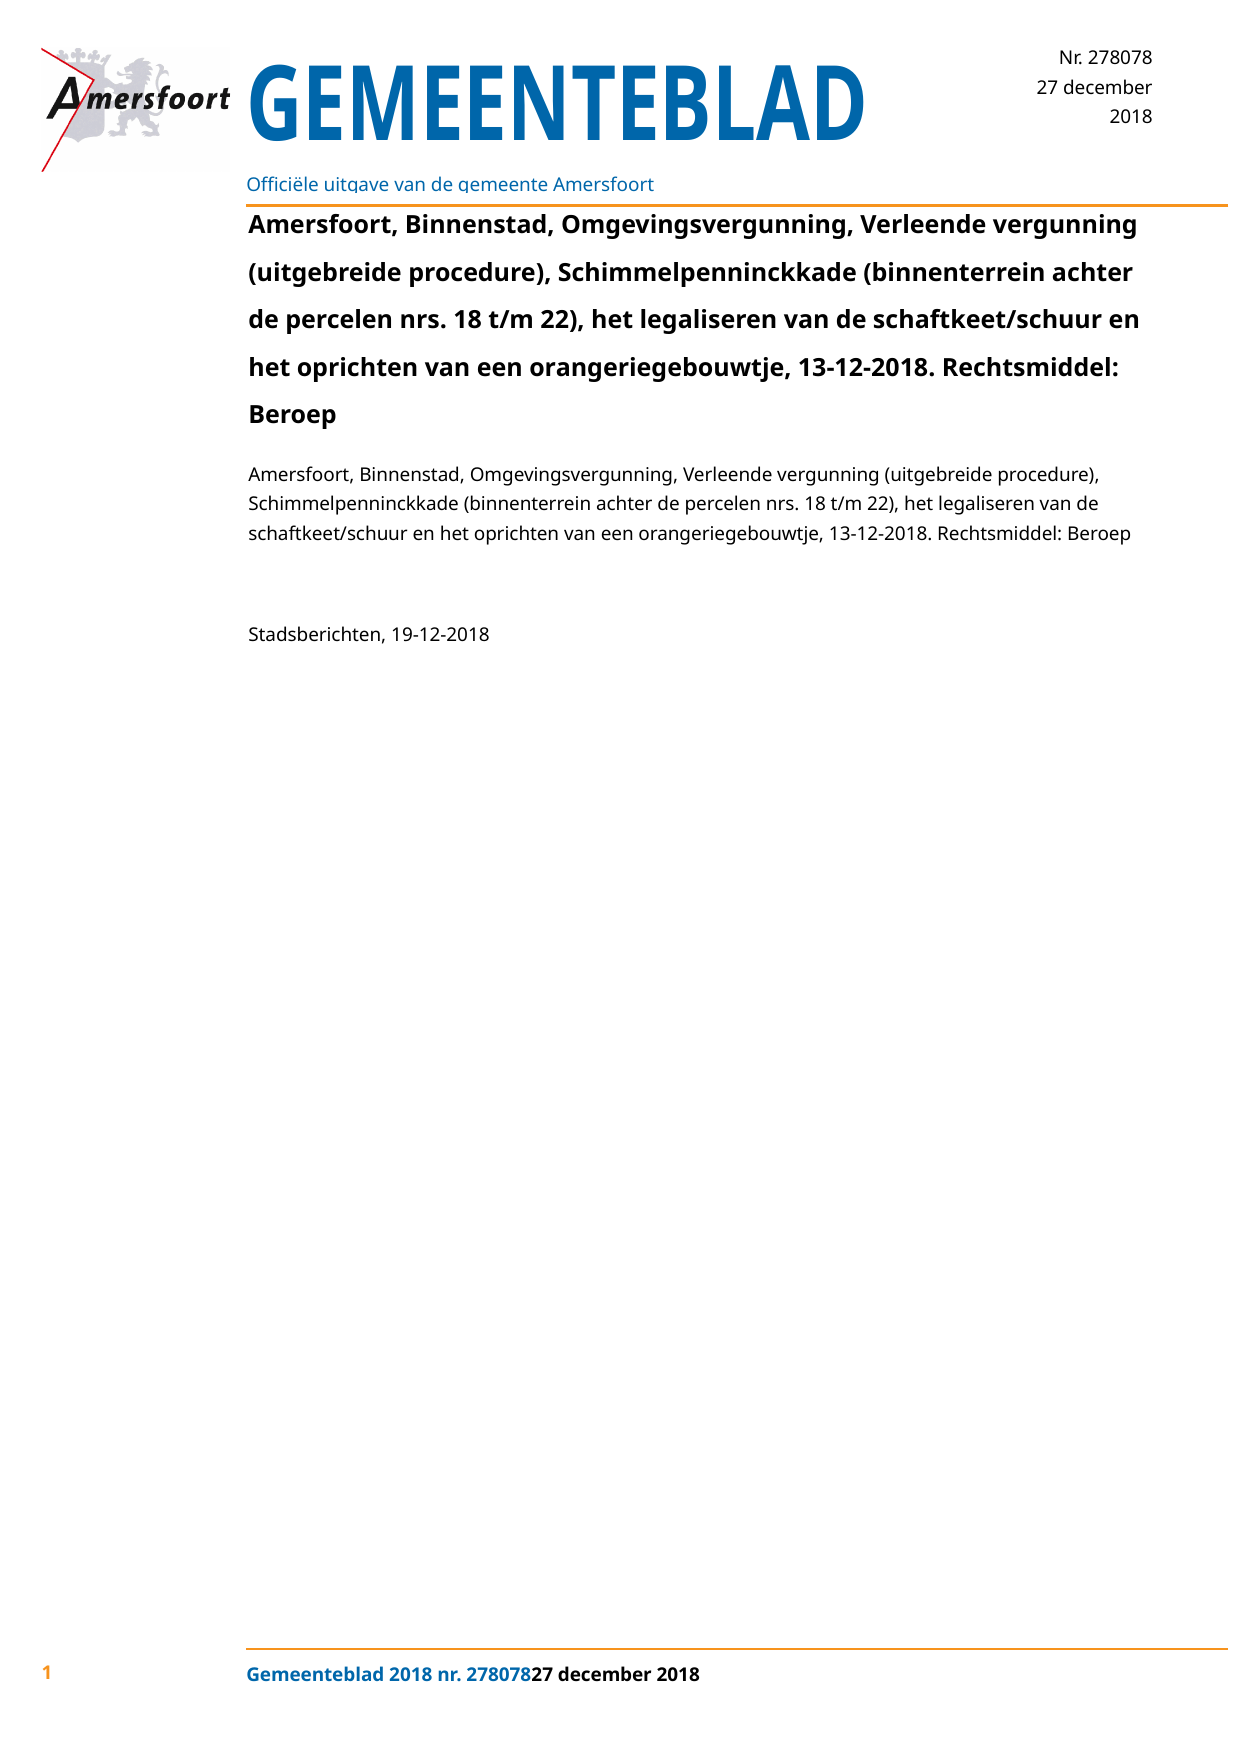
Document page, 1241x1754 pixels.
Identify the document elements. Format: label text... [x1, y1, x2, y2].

text Stadsberichten, 19-12-2018 [248, 621, 1152, 646]
text Amersfoort, Binnenstad, Omgevingsvergunning, Verleende vergunning (uitgebreide procedure), Schimmelpenninckkade (binnenterrein achter de percelen nrs. 18 t/m 22), het legaliseren van de schaftkeet/schuur en het oprichten van een orangeriegebouwtje, 13-12-2018. Rechtsmiddel: Beroep [248, 207, 1152, 431]
text Amersfoort, Binnenstad, Omgevingsvergunning, Verleende vergunning (uitgebreide procedure), Schimmelpenninckkade (binnenterrein achter de percelen nrs. 18 t/m 22), het legaliseren van de schaftkeet/schuur en het oprichten van een orangeriegebouwtje, 13-12-2018. Rechtsmiddel: Beroep [248, 461, 1152, 546]
picture [41, 47, 231, 172]
